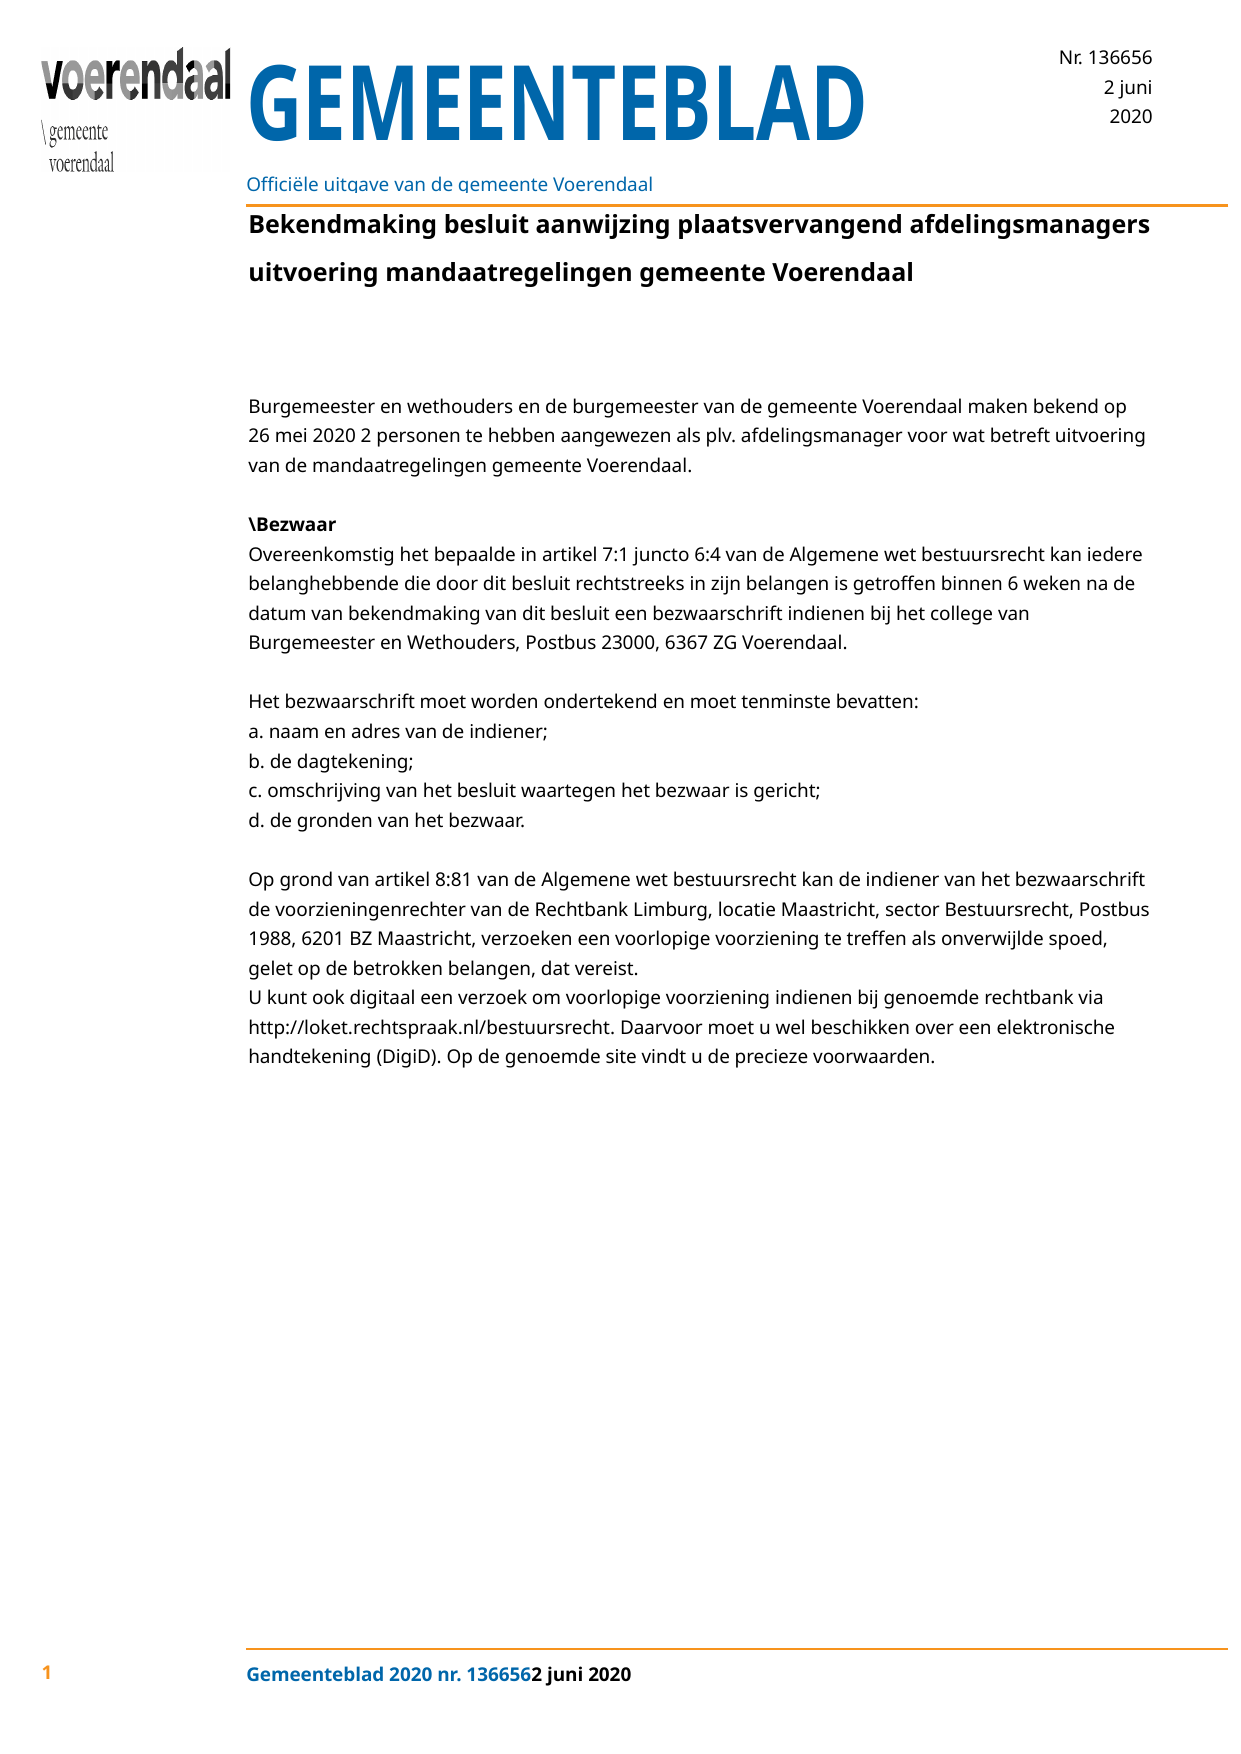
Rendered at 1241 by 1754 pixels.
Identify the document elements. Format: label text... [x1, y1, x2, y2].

text d. de gronden van het bezwaar. [248, 807, 1152, 833]
text Overeenkomstig het bepaalde in artikel 7:1 juncto 6:4 van de Algemene wet bestuursrecht kan iedere belanghebbende die door dit besluit rechtstreeks in zijn belangen is getroffen binnen 6 weken na de datum van bekendmaking van dit besluit een bezwaarschrift indienen bij het college van Burgemeester en Wethouders, Postbus 23000, 6367 ZG Voerendaal. [248, 541, 1152, 655]
text Het bezwaarschrift moet worden ondertekend en moet tenminste bevatten: [248, 689, 1152, 714]
text b. de dagtekening; [248, 748, 1152, 774]
picture [41, 47, 231, 172]
text \Bezwaar [248, 511, 1152, 537]
text U kunt ook digitaal een verzoek om voorlopige voorziening indienen bij genoemde rechtbank via http://loket.rechtspraak.nl/bestuursrecht. Daarvoor moet u wel beschikken over een elektronische handtekening (DigiD). Op de genoemde site vindt u de precieze voorwaarden. [248, 984, 1152, 1069]
text Op grond van artikel 8:81 van de Algemene wet bestuursrecht kan de indiener van het bezwaarschrift de voorzieningenrechter van de Rechtbank Limburg, locatie Maastricht, sector Bestuursrecht, Postbus 1988, 6201 BZ Maastricht, verzoeken een voorlopige voorziening te treffen als onverwijlde spoed, gelet op de betrokken belangen, dat vereist. [248, 866, 1152, 981]
text Burgemeester en wethouders en de burgemeester van de gemeente Voerendaal maken bekend op 26 mei 2020 2 personen te hebben aangewezen als plv. afdelingsmanager voor wat betreft uitvoering van de mandaatregelingen gemeente Voerendaal. [248, 393, 1152, 478]
text c. omschrijving van het besluit waartegen het bezwaar is gericht; [248, 777, 1152, 803]
text a. naam en adres van de indiener; [248, 718, 1152, 744]
text Bekendmaking besluit aanwijzing plaatsvervangend afdelingsmanagers uitvoering mandaatregelingen gemeente Voerendaal [248, 207, 1152, 288]
